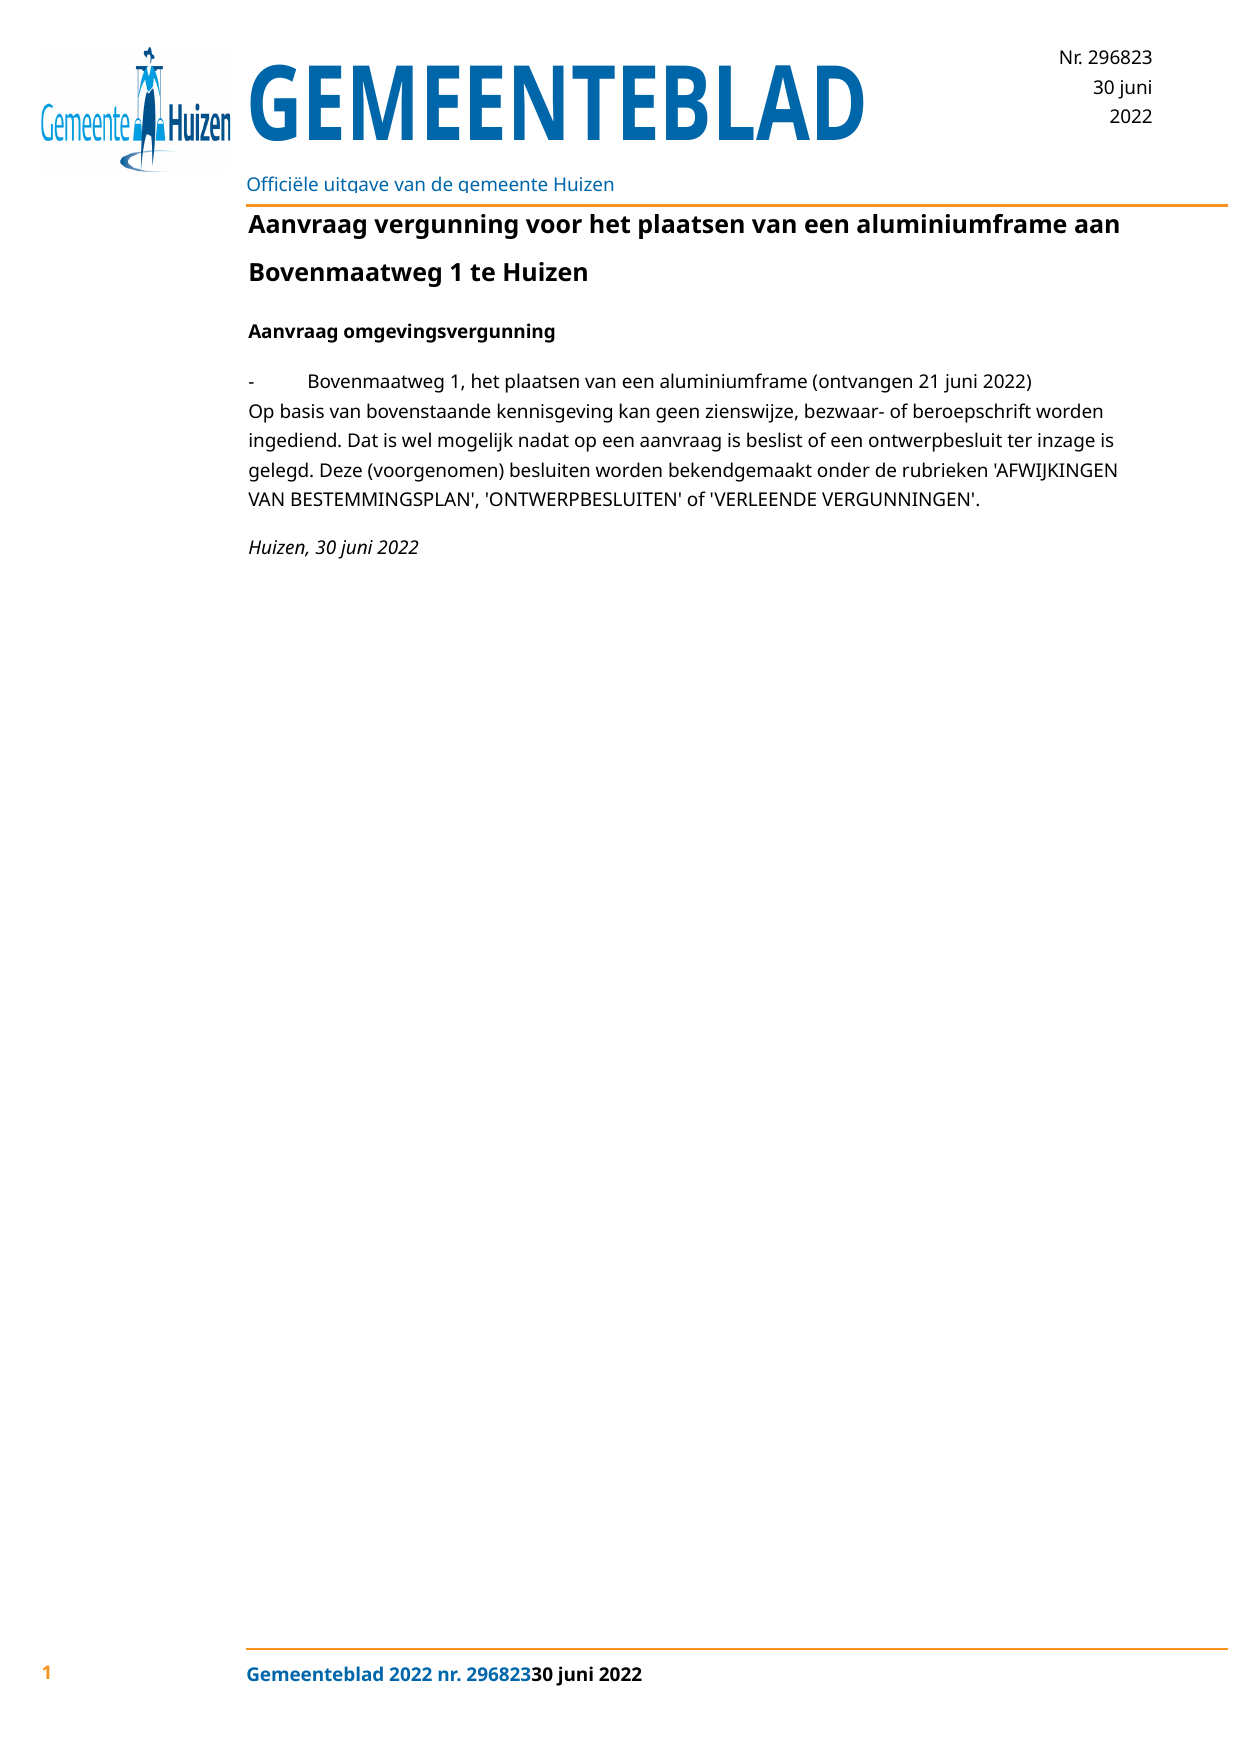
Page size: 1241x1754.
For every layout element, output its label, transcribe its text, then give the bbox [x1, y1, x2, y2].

text Aanvraag vergunning voor het plaatsen van een aluminiumframe aan Bovenmaatweg 1 te Huizen [248, 207, 1152, 288]
list Bovenmaatweg 1, het plaatsen van een aluminiumframe (ontvangen 21 juni 2022) [248, 368, 1152, 394]
text Op basis van bovenstaande kennisgeving kan geen zienswijze, bezwaar- of beroepschrift worden ingediend. Dat is wel mogelijk nadat op een aanvraag is beslist of een ontwerpbesluit ter inzage is gelegd. Deze (voorgenomen) besluiten worden bekendgemaakt onder de rubrieken 'AFWIJKINGEN VAN BESTEMMINGSPLAN', 'ONTWERPBESLUITEN' of 'VERLEENDE VERGUNNINGEN'. [248, 398, 1152, 512]
text Aanvraag omgevingsvergunning [248, 318, 1152, 344]
picture [41, 47, 231, 172]
text Huizen, 30 juni 2022 [248, 534, 1152, 560]
